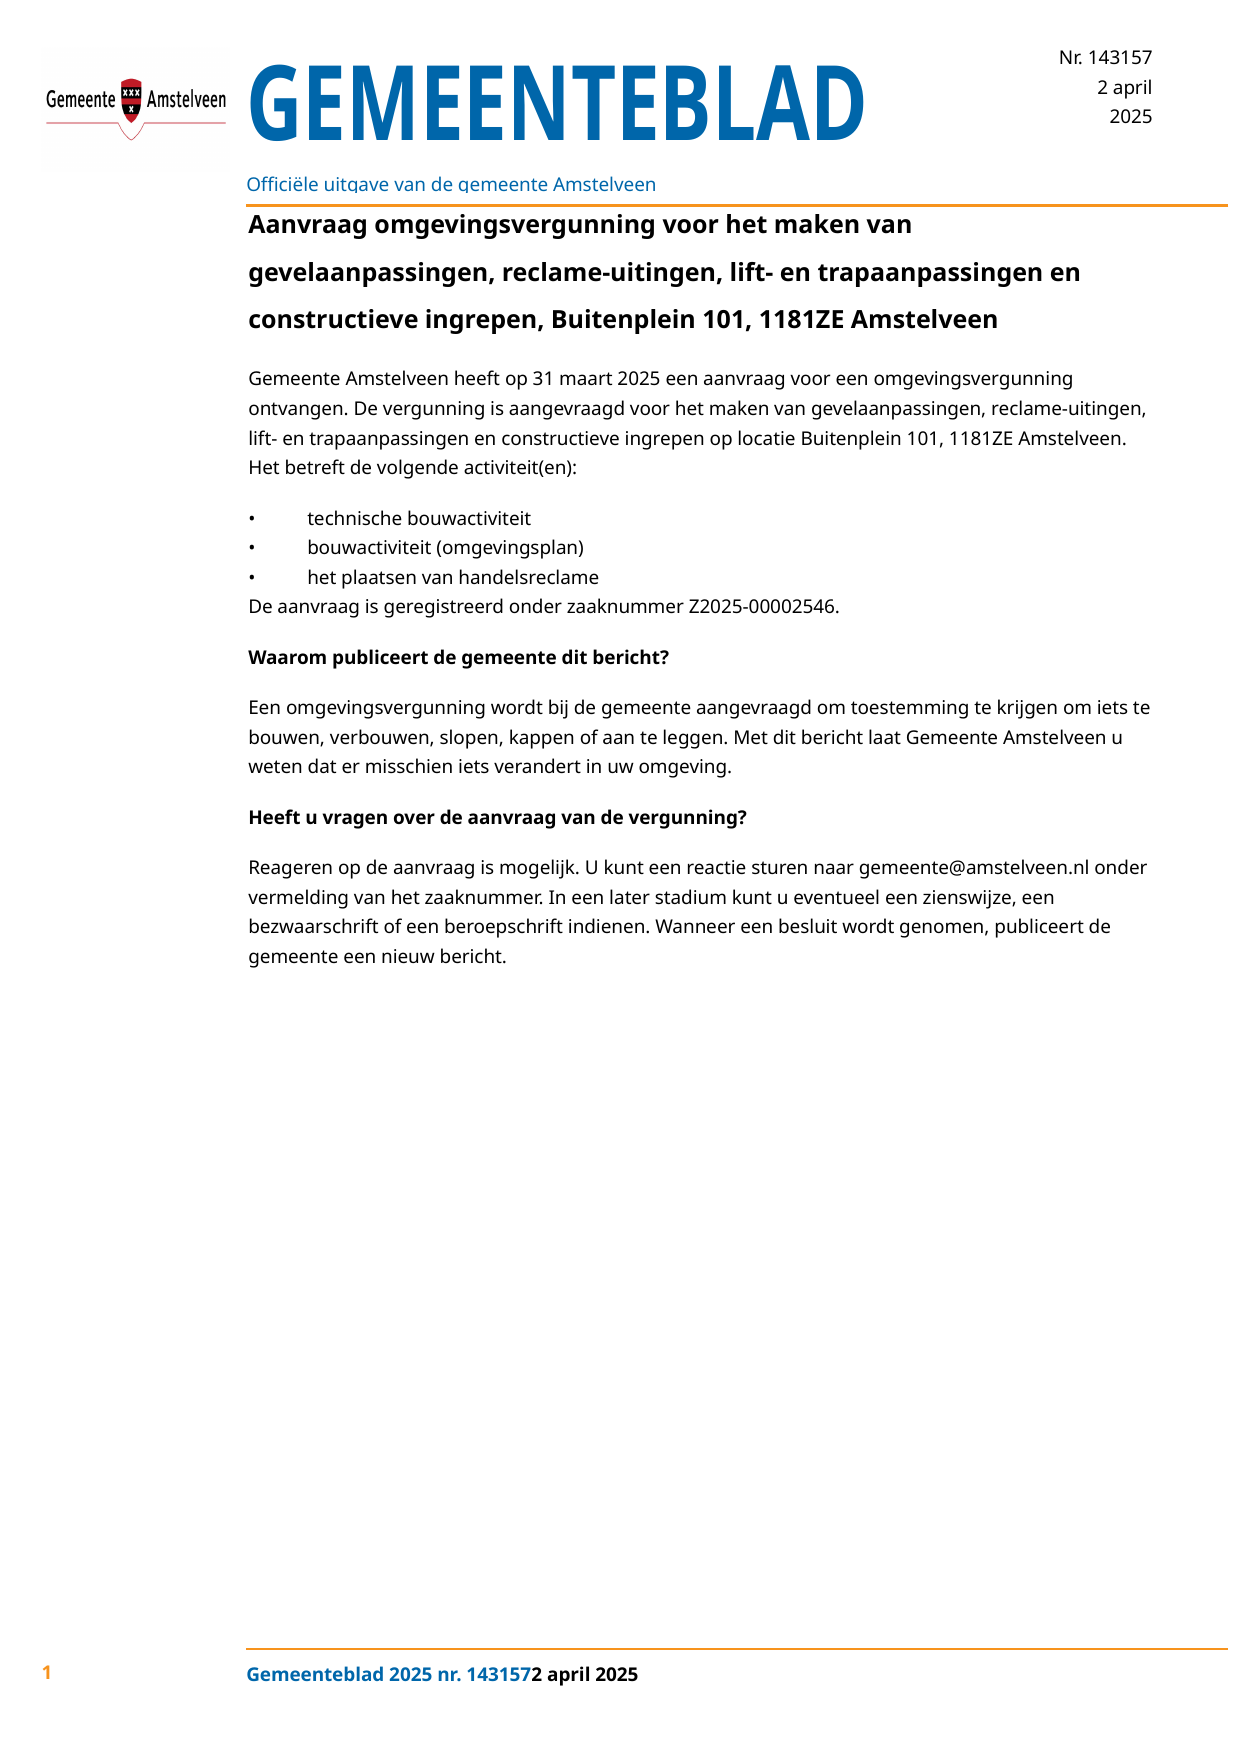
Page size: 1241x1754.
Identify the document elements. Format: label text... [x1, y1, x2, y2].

text Gemeente Amstelveen heeft op 31 maart 2025 een aanvraag voor een omgevingsvergunning ontvangen. De vergunning is aangevraagd voor het maken van gevelaanpassingen, reclame-uitingen, lift- en trapaanpassingen en constructieve ingrepen op locatie Buitenplein 101, 1181ZE Amstelveen. Het betreft de volgende activiteit(en): [248, 366, 1152, 480]
text Waarom publiceert de gemeente dit bericht? [248, 644, 1152, 669]
list bouwactiviteit (omgevingsplan) [248, 534, 1152, 560]
text Een omgevingsvergunning wordt bij de gemeente aangevraagd om toestemming te krijgen om iets te bouwen, verbouwen, slopen, kappen of aan te leggen. Met dit bericht laat Gemeente Amstelveen u weten dat er misschien iets verandert in uw omgeving. [248, 694, 1152, 779]
text De aanvraag is geregistreerd onder zaaknummer Z2025-00002546. [248, 593, 1152, 619]
list technische bouwactiviteit [248, 505, 1152, 530]
text Reageren op de aanvraag is mogelijk. U kunt een reactie sturen naar gemeente@amstelveen.nl onder vermelding van het zaaknummer. In een later stadium kunt u eventueel een zienswijze, een bezwaarschrift of een beroepschrift indienen. Wanneer een besluit wordt genomen, publiceert de gemeente een nieuw bericht. [248, 854, 1152, 969]
text Heeft u vragen over de aanvraag van de vergunning? [248, 804, 1152, 829]
list het plaatsen van handelsreclame [248, 564, 1152, 589]
picture [41, 47, 231, 172]
text Aanvraag omgevingsvergunning voor het maken van gevelaanpassingen, reclame-uitingen, lift- en trapaanpassingen en constructieve ingrepen, Buitenplein 101, 1181ZE Amstelveen [248, 207, 1152, 336]
